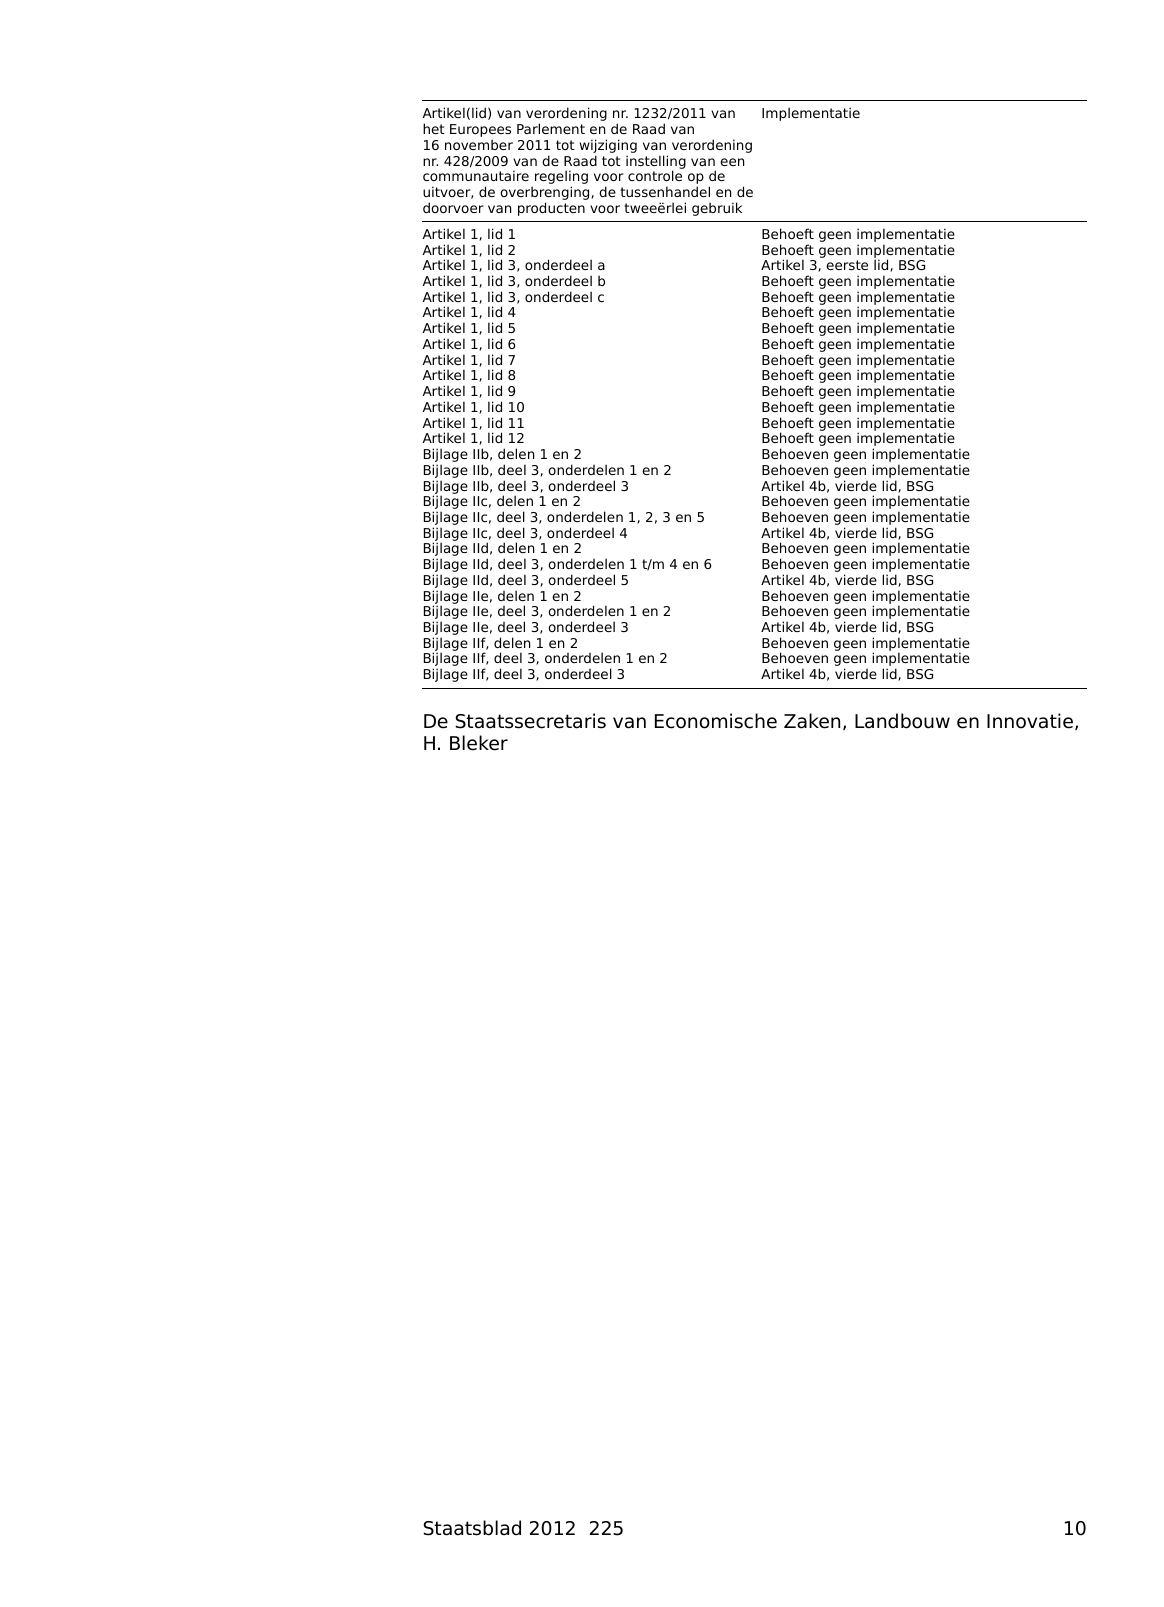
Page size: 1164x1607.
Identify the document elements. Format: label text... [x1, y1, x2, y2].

table_cell Bijlage IId, deel 3, onderdelen 1 t/m 4 en 6 [422, 557, 755, 573]
table_cell Bijlage IIe, delen 1 en 2 [422, 589, 755, 604]
table_cell Artikel 1, lid 3, onderdeel b [422, 274, 755, 289]
table_cell Behoeft geen implementatie [755, 222, 1087, 242]
table_cell Behoeft geen implementatie [755, 368, 1087, 384]
table_cell Behoeven geen implementatie [755, 494, 1087, 510]
table_cell Artikel 1, lid 7 [422, 353, 755, 368]
text De Staatssecretaris van Economische Zaken, Landbouw en Innovatie, H. Bleker [422, 711, 1087, 755]
table_cell Artikel 4b, vierde lid, BSG [755, 573, 1087, 588]
table_cell Bijlage IIb, deel 3, onderdelen 1 en 2 [422, 463, 755, 478]
table_cell Artikel 1, lid 10 [422, 400, 755, 415]
table_cell Artikel 4b, vierde lid, BSG [755, 667, 1087, 687]
table_cell Behoeft geen implementatie [755, 290, 1087, 305]
table_cell Behoeven geen implementatie [755, 557, 1087, 573]
table_cell Behoeven geen implementatie [755, 604, 1087, 620]
table_cell Artikel 1, lid 3, onderdeel c [422, 290, 755, 305]
table_cell Behoeft geen implementatie [755, 321, 1087, 337]
table_cell Artikel 1, lid 5 [422, 321, 755, 337]
table_header Implementatie [755, 101, 1087, 221]
table_cell Behoeven geen implementatie [755, 447, 1087, 463]
table_cell Artikel 1, lid 12 [422, 431, 755, 447]
table_cell Bijlage IIc, deel 3, onderdeel 4 [422, 526, 755, 541]
table_cell Behoeven geen implementatie [755, 589, 1087, 604]
table_cell Artikel 4b, vierde lid, BSG [755, 620, 1087, 636]
table_cell Bijlage IIb, delen 1 en 2 [422, 447, 755, 463]
table_cell Behoeft geen implementatie [755, 274, 1087, 289]
table_cell Bijlage IId, deel 3, onderdeel 5 [422, 573, 755, 588]
table_cell Bijlage IIe, deel 3, onderdeel 3 [422, 620, 755, 636]
table_cell Artikel 1, lid 4 [422, 305, 755, 321]
table_header Artikel(lid) van verordening nr. 1232/2011 van het Europees Parlement en de Raad van 16 november 2011 tot wijziging van verordening nr. 428/2009 van de Raad tot instelling van een communautaire regeling voor controle op de uitvoer, de overbrenging, de tussenhandel en de doorvoer van producten voor tweeërlei gebruik [422, 101, 755, 221]
table_cell Behoeft geen implementatie [755, 384, 1087, 400]
table_cell Artikel 1, lid 8 [422, 368, 755, 384]
table_cell Behoeft geen implementatie [755, 353, 1087, 368]
table_cell Bijlage IIb, deel 3, onderdeel 3 [422, 478, 755, 494]
table_cell Bijlage IIc, deel 3, onderdelen 1, 2, 3 en 5 [422, 510, 755, 526]
table_cell Artikel 1, lid 3, onderdeel a [422, 258, 755, 274]
table_cell Behoeven geen implementatie [755, 463, 1087, 478]
table_cell Artikel 4b, vierde lid, BSG [755, 478, 1087, 494]
table_cell Bijlage IIe, deel 3, onderdelen 1 en 2 [422, 604, 755, 620]
table_cell Behoeft geen implementatie [755, 400, 1087, 415]
table_cell Behoeft geen implementatie [755, 243, 1087, 258]
table_cell Behoeft geen implementatie [755, 337, 1087, 352]
table_cell Bijlage IIf, delen 1 en 2 [422, 636, 755, 651]
table_cell Artikel 1, lid 9 [422, 384, 755, 400]
table_cell Behoeft geen implementatie [755, 431, 1087, 447]
table_cell Bijlage IIc, delen 1 en 2 [422, 494, 755, 510]
table_cell Behoeven geen implementatie [755, 541, 1087, 557]
table_cell Artikel 3, eerste lid, BSG [755, 258, 1087, 274]
table_cell Artikel 1, lid 1 [422, 222, 755, 242]
table_cell Artikel 1, lid 2 [422, 243, 755, 258]
table_cell Behoeft geen implementatie [755, 305, 1087, 321]
table_cell Behoeven geen implementatie [755, 636, 1087, 651]
table_cell Behoeft geen implementatie [755, 415, 1087, 431]
table_cell Behoeven geen implementatie [755, 510, 1087, 526]
table_cell Bijlage IIf, deel 3, onderdelen 1 en 2 [422, 651, 755, 667]
table_cell Artikel 1, lid 6 [422, 337, 755, 352]
table_cell Artikel 1, lid 11 [422, 415, 755, 431]
table_cell Bijlage IId, delen 1 en 2 [422, 541, 755, 557]
table_cell Artikel 4b, vierde lid, BSG [755, 526, 1087, 541]
table_cell Behoeven geen implementatie [755, 651, 1087, 667]
table_cell Bijlage IIf, deel 3, onderdeel 3 [422, 667, 755, 687]
